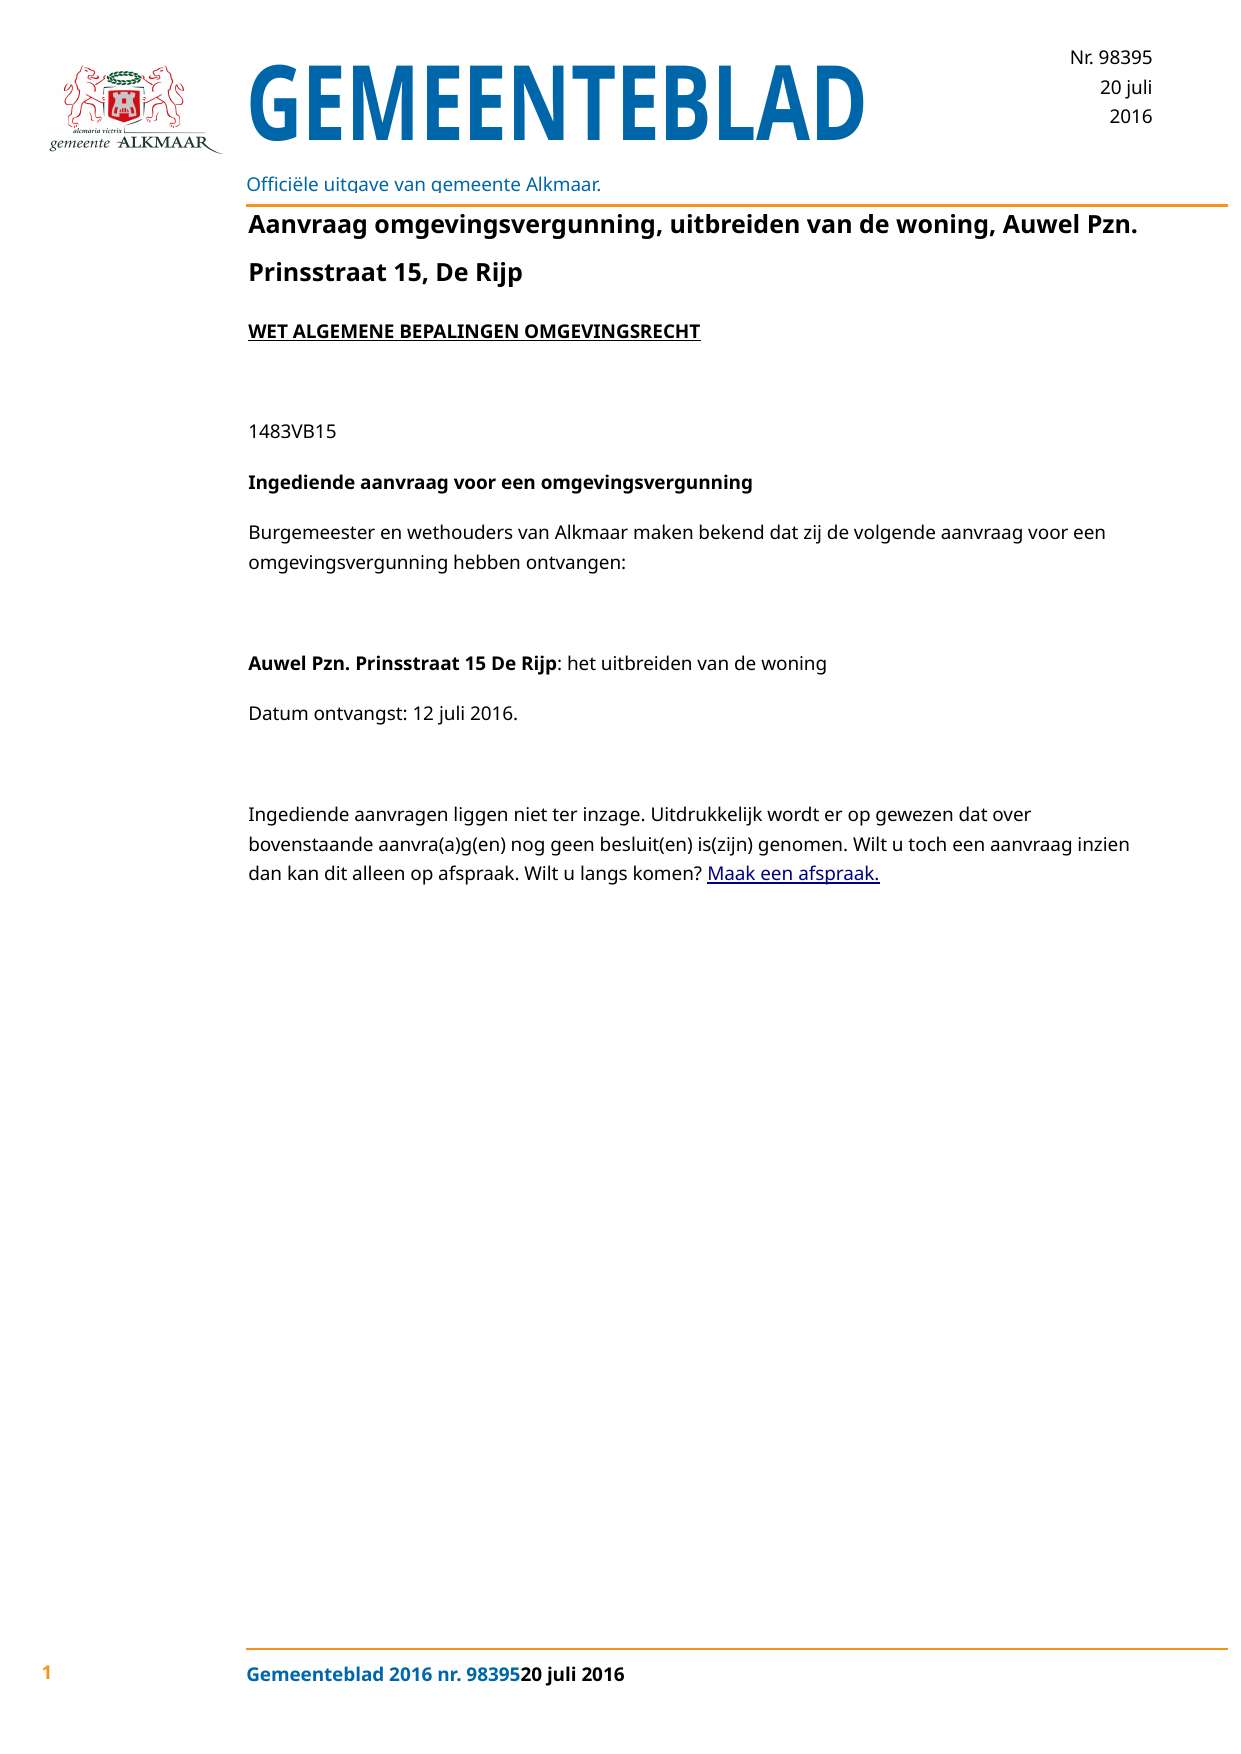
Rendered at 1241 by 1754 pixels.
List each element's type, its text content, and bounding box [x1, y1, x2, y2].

text Ingediende aanvraag voor een omgevingsvergunning [248, 469, 1152, 495]
text 1483VB15 [248, 419, 1152, 444]
text Auwel Pzn. Prinsstraat 15 De Rijp: het uitbreiden van de woning [248, 650, 1152, 676]
text WET ALGEMENE BEPALINGEN OMGEVINGSRECHT [248, 318, 1152, 344]
text Aanvraag omgevingsvergunning, uitbreiden van de woning, Auwel Pzn. Prinsstraat 15, De Rijp [248, 207, 1152, 288]
text Ingediende aanvragen liggen niet ter inzage. Uitdrukkelijk wordt er op gewezen dat over bovenstaande aanvra(a)g(en) nog geen besluit(en) is(zijn) genomen. Wilt u toch een aanvraag inzien dan kan dit alleen op afspraak. Wilt u langs komen? Maak een afspraak. [248, 801, 1152, 886]
text Datum ontvangst: 12 juli 2016. [248, 700, 1152, 726]
picture [41, 47, 231, 172]
text Burgemeester en wethouders van Alkmaar maken bekend dat zij de volgende aanvraag voor een omgevingsvergunning hebben ontvangen: [248, 519, 1152, 575]
